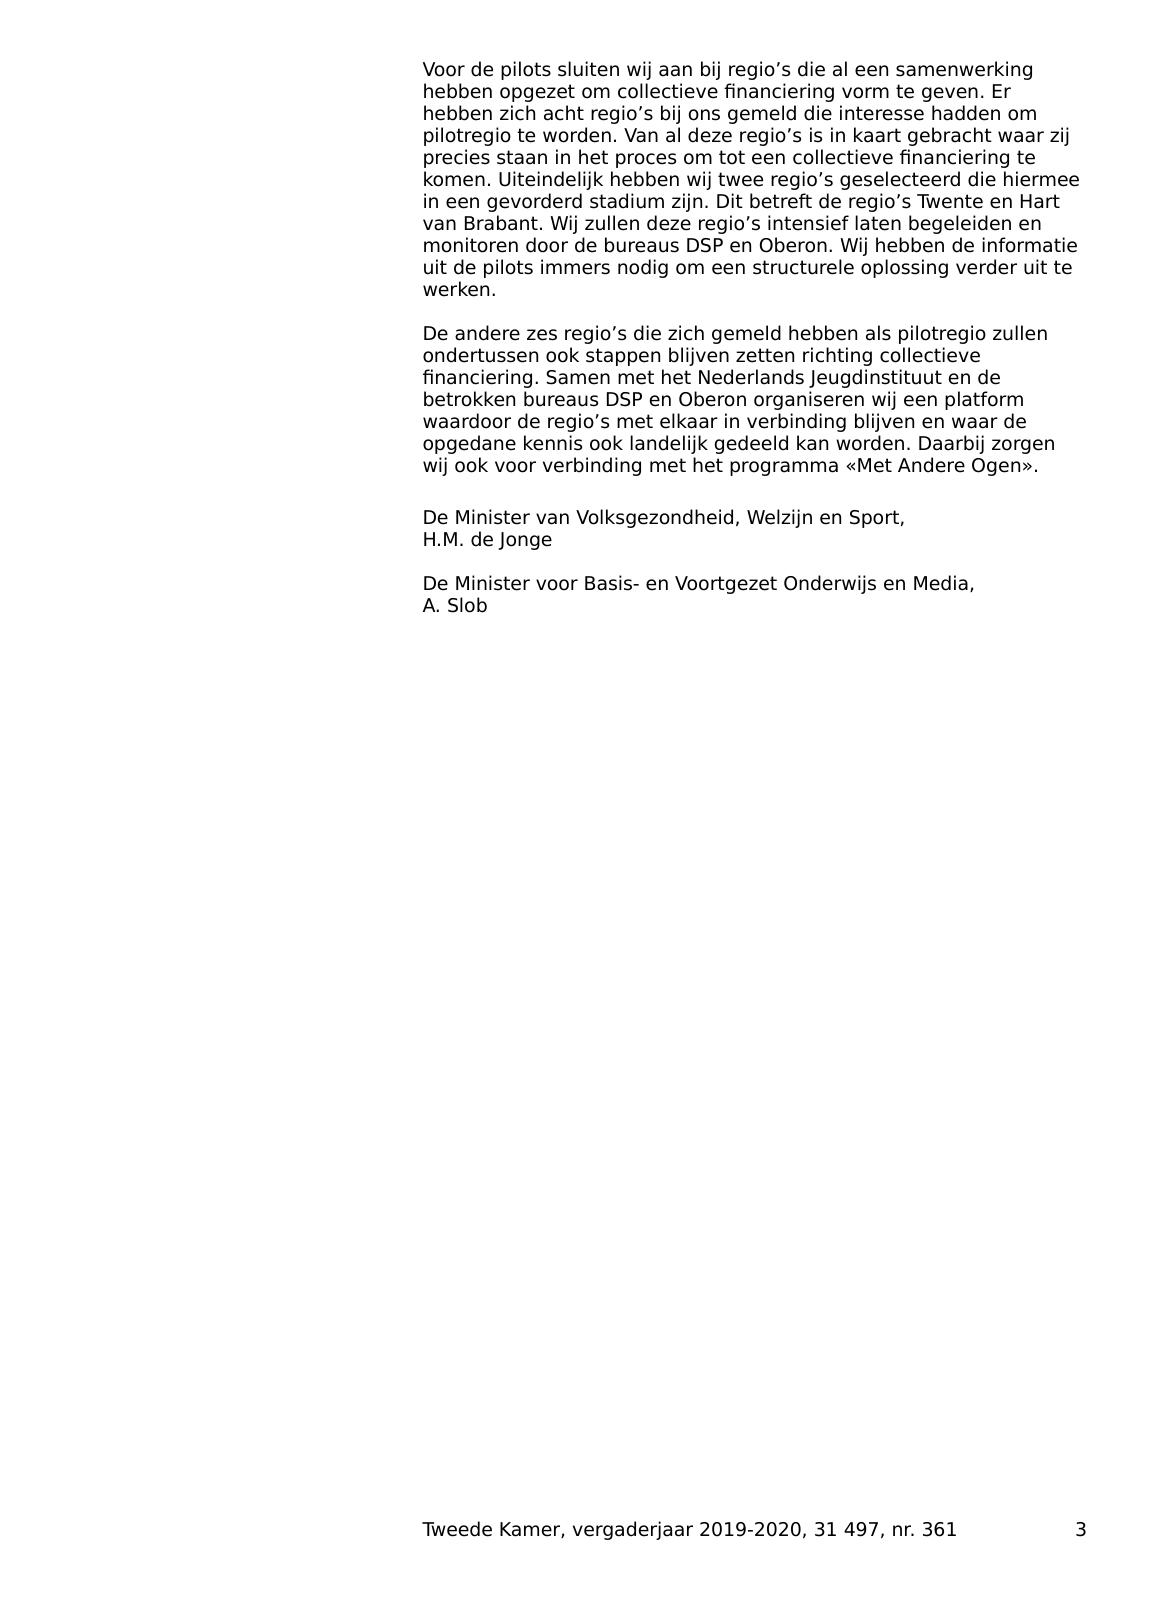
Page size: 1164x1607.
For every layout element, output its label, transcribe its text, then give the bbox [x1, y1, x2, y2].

text Voor de pilots sluiten wij aan bij regio’s die al een samenwerking hebben opgezet om collectieve financiering vorm te geven. Er hebben zich acht regio’s bij ons gemeld die interesse hadden om pilotregio te worden. Van al deze regio’s is in kaart gebracht waar zij precies staan in het proces om tot een collectieve financiering te komen. Uiteindelijk hebben wij twee regio’s geselecteerd die hiermee in een gevorderd stadium zijn. Dit betreft de regio’s Twente en Hart van Brabant. Wij zullen deze regio’s intensief laten begeleiden en monitoren door de bureaus DSP en Oberon. Wij hebben de informatie uit de pilots immers nodig om een structurele oplossing verder uit te werken. [422, 59, 1087, 301]
text De Minister van Volksgezondheid, Welzijn en Sport, H.M. de Jonge [422, 507, 1087, 551]
text De andere zes regio’s die zich gemeld hebben als pilotregio zullen ondertussen ook stappen blijven zetten richting collectieve financiering. Samen met het Nederlands Jeugdinstituut en de betrokken bureaus DSP en Oberon organiseren wij een platform waardoor de regio’s met elkaar in verbinding blijven en waar de opgedane kennis ook landelijk gedeeld kan worden. Daarbij zorgen wij ook voor verbinding met het programma «Met Andere Ogen». [422, 323, 1087, 477]
text De Minister voor Basis- en Voortgezet Onderwijs en Media, A. Slob [422, 573, 1087, 617]
